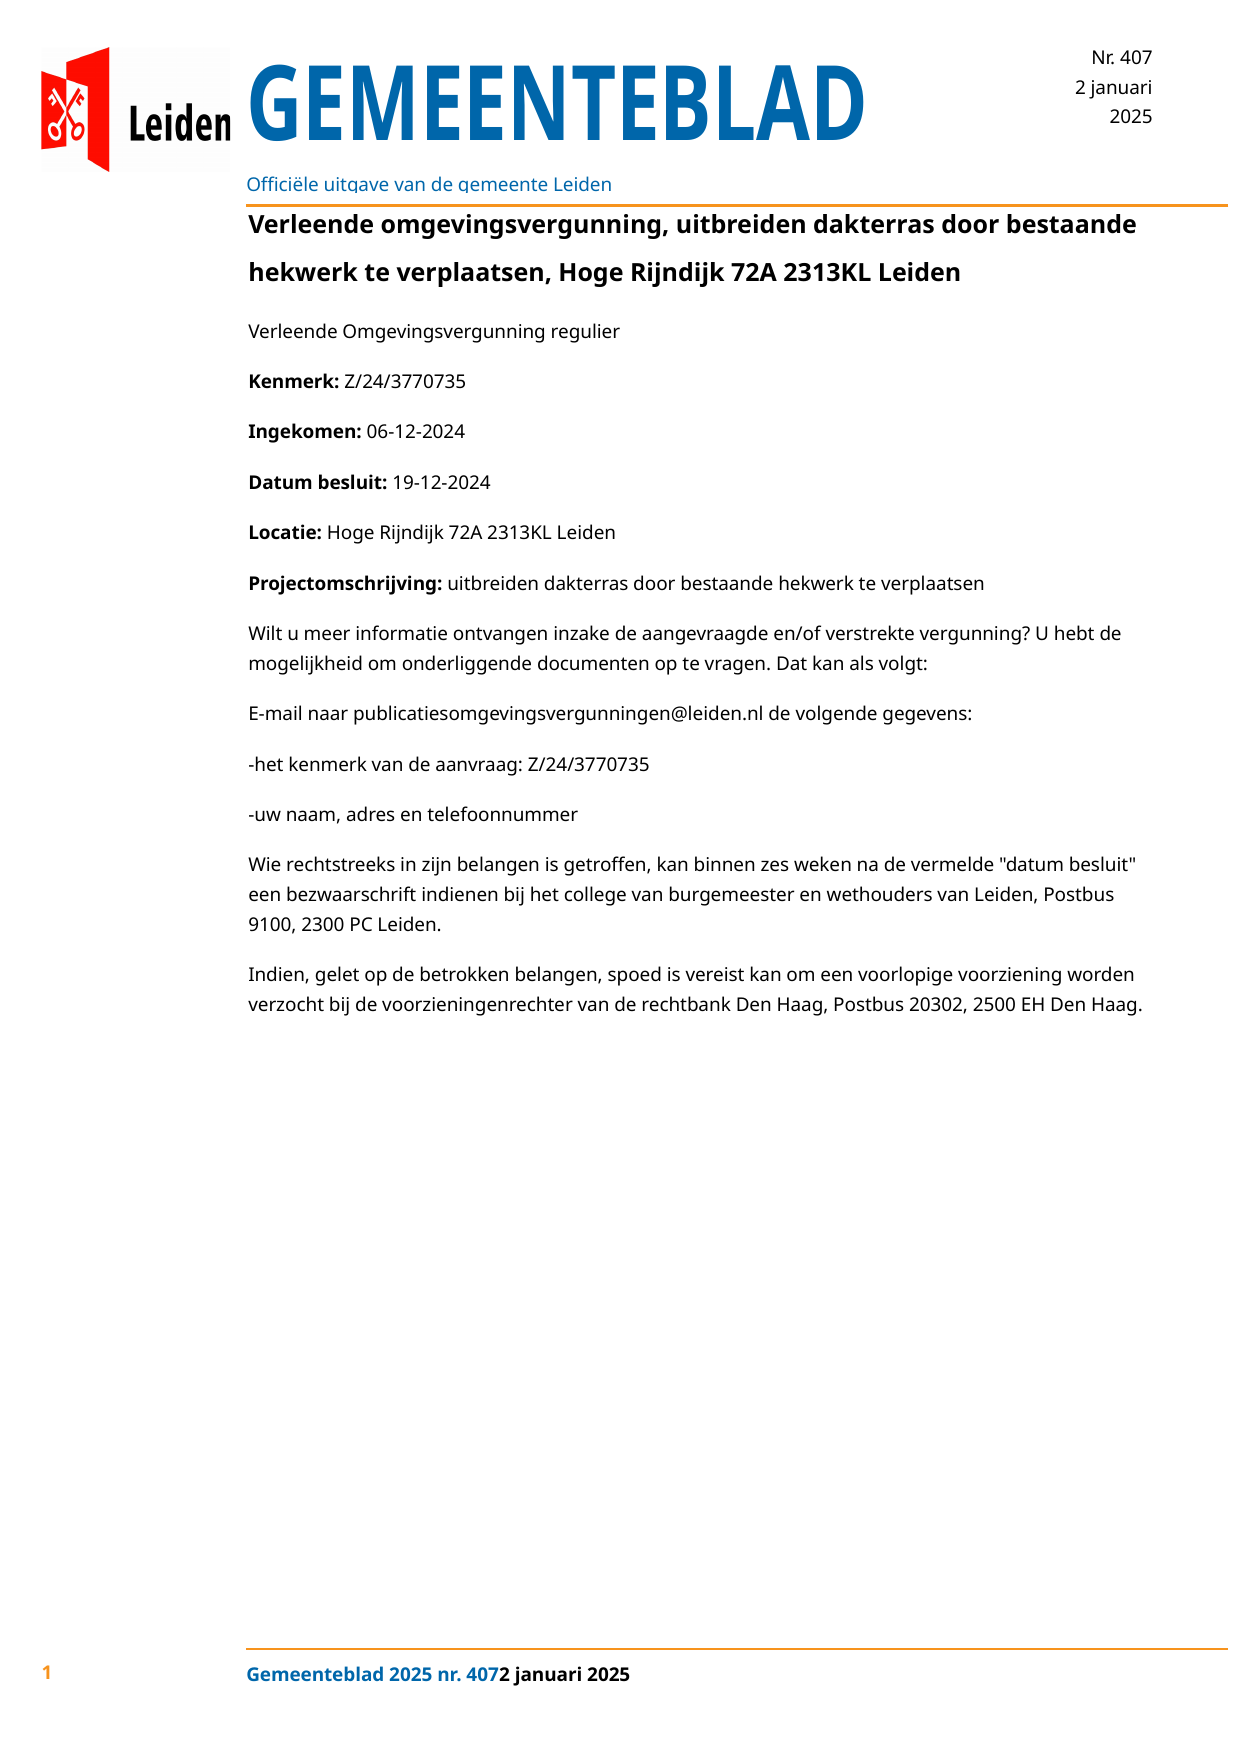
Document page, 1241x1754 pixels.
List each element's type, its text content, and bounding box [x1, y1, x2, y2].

text -het kenmerk van de aanvraag: Z/24/3770735 [248, 751, 1152, 777]
text Verleende Omgevingsvergunning regulier [248, 318, 1152, 344]
text Kenmerk: Z/24/3770735 [248, 368, 1152, 394]
text Indien, gelet op de betrokken belangen, spoed is vereist kan om een voorlopige voorziening worden verzocht bij de voorzieningenrechter van de rechtbank Den Haag, Postbus 20302, 2500 EH Den Haag. [248, 961, 1152, 1017]
text Projectomschrijving: uitbreiden dakterras door bestaande hekwerk te verplaatsen [248, 570, 1152, 596]
text E-mail naar publicatiesomgevingsvergunningen@leiden.nl de volgende gegevens: [248, 700, 1152, 726]
text Wilt u meer informatie ontvangen inzake de aangevraagde en/of verstrekte vergunning? U hebt de mogelijkheid om onderliggende documenten op te vragen. Dat kan als volgt: [248, 620, 1152, 676]
text -uw naam, adres en telefoonnummer [248, 801, 1152, 827]
text Ingekomen: 06-12-2024 [248, 419, 1152, 444]
text Verleende omgevingsvergunning, uitbreiden dakterras door bestaande hekwerk te verplaatsen, Hoge Rijndijk 72A 2313KL Leiden [248, 207, 1152, 288]
text Locatie: Hoge Rijndijk 72A 2313KL Leiden [248, 519, 1152, 545]
picture [41, 47, 231, 172]
text Datum besluit: 19-12-2024 [248, 469, 1152, 495]
text Wie rechtstreeks in zijn belangen is getroffen, kan binnen zes weken na de vermelde "datum besluit" een bezwaarschrift indienen bij het college van burgemeester en wethouders van Leiden, Postbus 9100, 2300 PC Leiden. [248, 852, 1152, 937]
